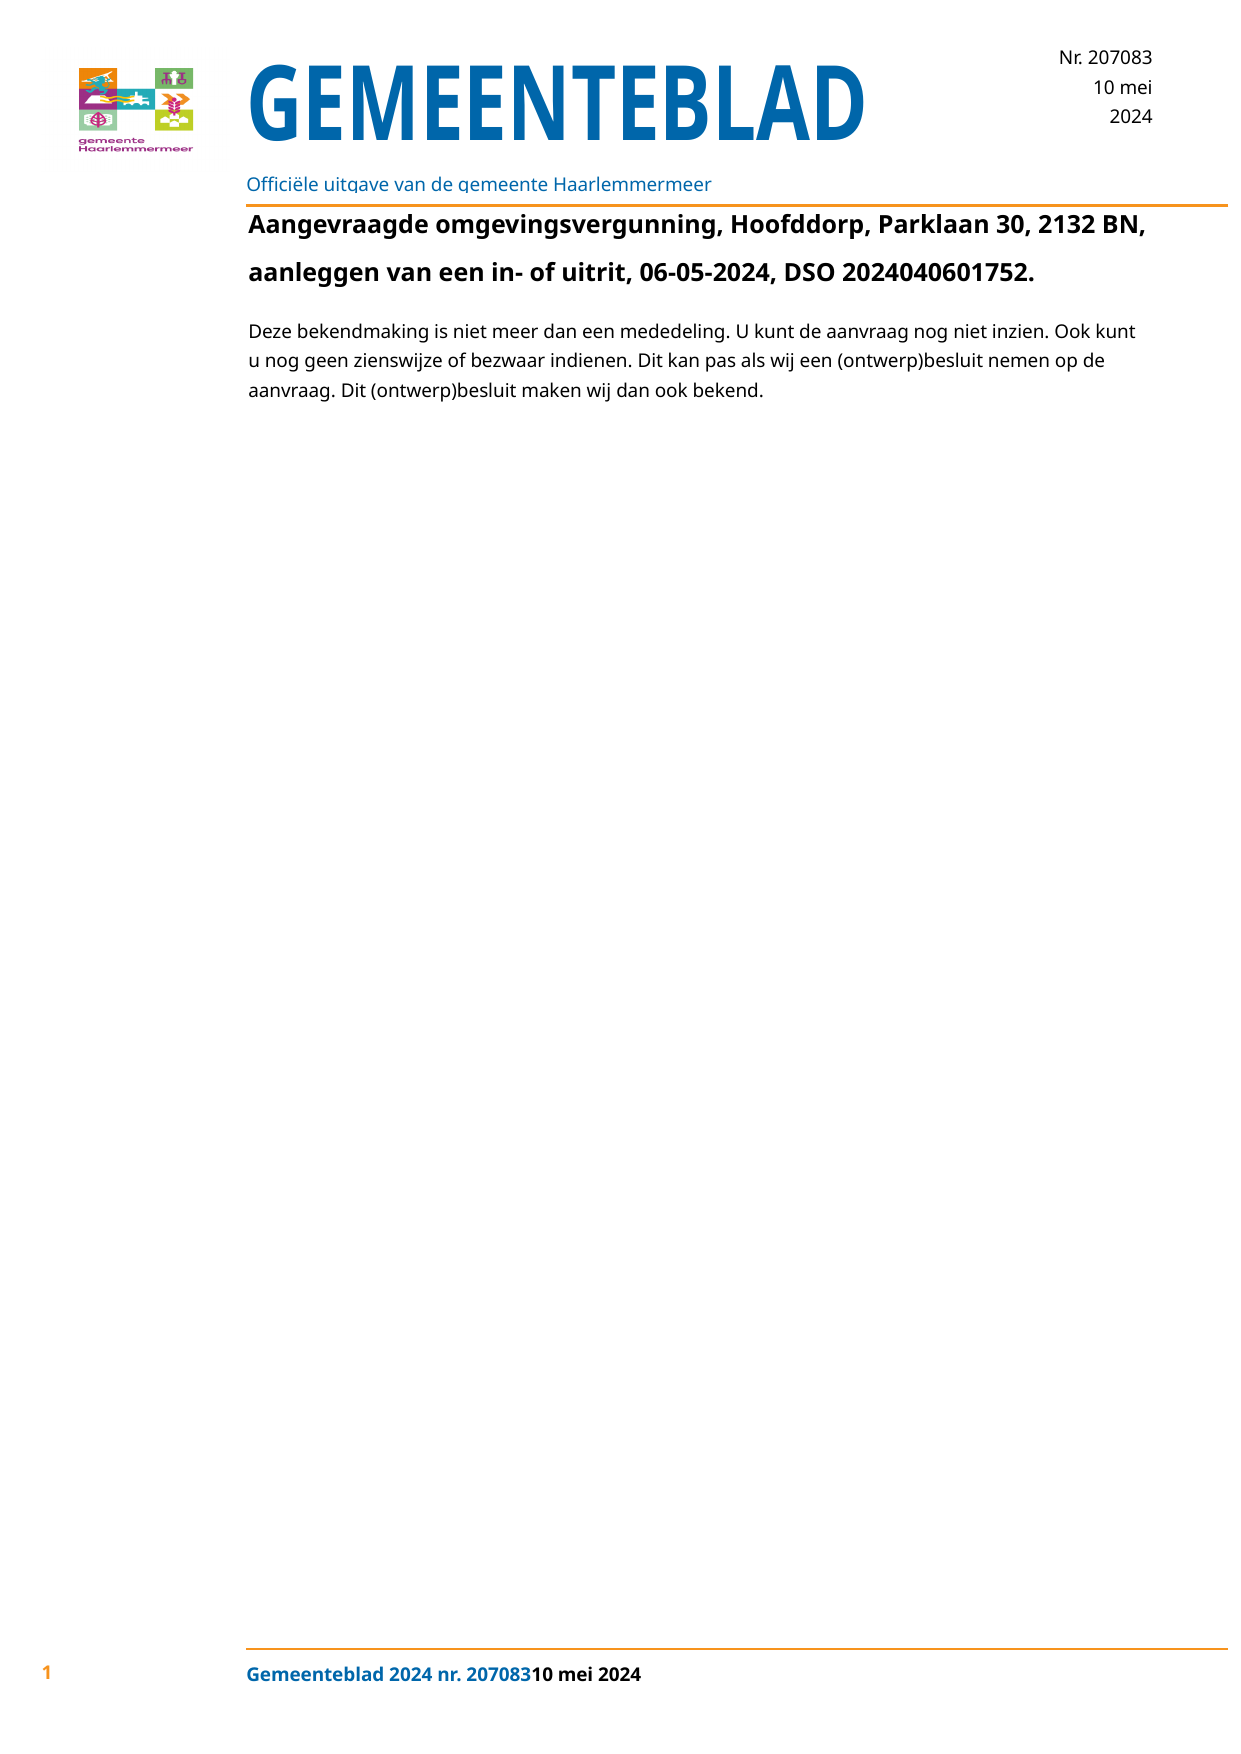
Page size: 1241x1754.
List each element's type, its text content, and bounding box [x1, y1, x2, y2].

text Aangevraagde omgevingsvergunning, Hoofddorp, Parklaan 30, 2132 BN, aanleggen van een in- of uitrit, 06-05-2024, DSO 2024040601752. [248, 207, 1152, 288]
picture [41, 47, 231, 172]
text Deze bekendmaking is niet meer dan een mededeling. U kunt de aanvraag nog niet inzien. Ook kunt u nog geen zienswijze of bezwaar indienen. Dit kan pas als wij een (ontwerp)besluit nemen op de aanvraag. Dit (ontwerp)besluit maken wij dan ook bekend. [248, 318, 1152, 403]
